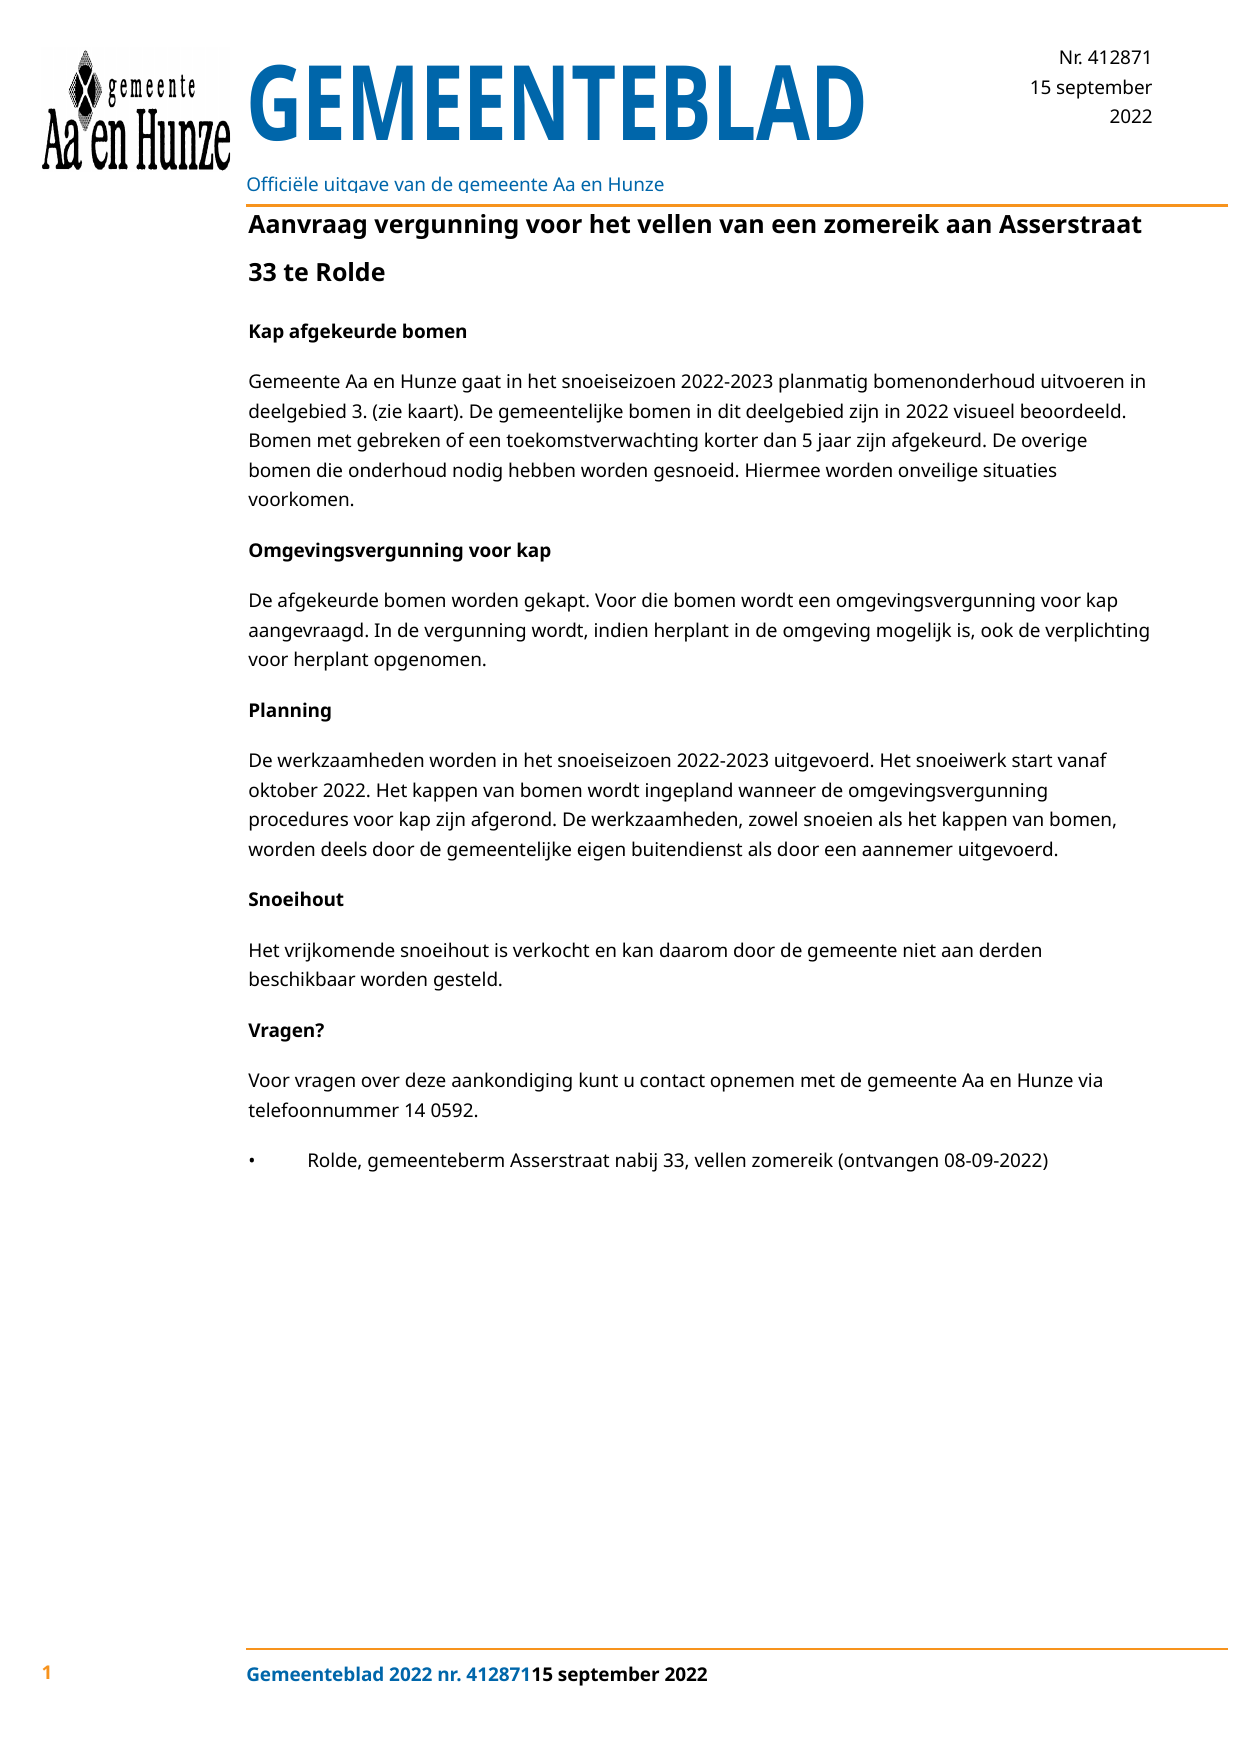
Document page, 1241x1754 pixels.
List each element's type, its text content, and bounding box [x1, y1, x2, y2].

list Rolde, gemeenteberm Asserstraat nabij 33, vellen zomereik (ontvangen 08-09-2022) [248, 1147, 1152, 1173]
text De afgekeurde bomen worden gekapt. Voor die bomen wordt een omgevingsvergunning voor kap aangevraagd. In de vergunning wordt, indien herplant in de omgeving mogelijk is, ook de verplichting voor herplant opgenomen. [248, 587, 1152, 672]
text Snoeihout [248, 887, 1152, 912]
text Gemeente Aa en Hunze gaat in het snoeiseizoen 2022-2023 planmatig bomenonderhoud uitvoeren in deelgebied 3. (zie kaart). De gemeentelijke bomen in dit deelgebied zijn in 2022 visueel beoordeeld. Bomen met gebreken of een toekomstverwachting korter dan 5 jaar zijn afgekeurd. De overige bomen die onderhoud nodig hebben worden gesnoeid. Hiermee worden onveilige situaties voorkomen. [248, 368, 1152, 512]
text Vragen? [248, 1017, 1152, 1043]
text Het vrijkomende snoeihout is verkocht en kan daarom door de gemeente niet aan derden beschikbaar worden gesteld. [248, 937, 1152, 992]
text De werkzaamheden worden in het snoeiseizoen 2022-2023 uitgevoerd. Het snoeiwerk start vanaf oktober 2022. Het kappen van bomen wordt ingepland wanneer de omgevingsvergunning procedures voor kap zijn afgerond. De werkzaamheden, zowel snoeien als het kappen van bomen, worden deels door de gemeentelijke eigen buitendienst als door een aannemer uitgevoerd. [248, 747, 1152, 862]
text Voor vragen over deze aankondiging kunt u contact opnemen met de gemeente Aa en Hunze via telefoonnummer 14 0592. [248, 1067, 1152, 1123]
text Planning [248, 697, 1152, 723]
text Aanvraag vergunning voor het vellen van een zomereik aan Asserstraat 33 te Rolde [248, 207, 1152, 288]
picture [41, 47, 231, 172]
text Kap afgekeurde bomen [248, 318, 1152, 344]
text Omgevingsvergunning voor kap [248, 537, 1152, 563]
